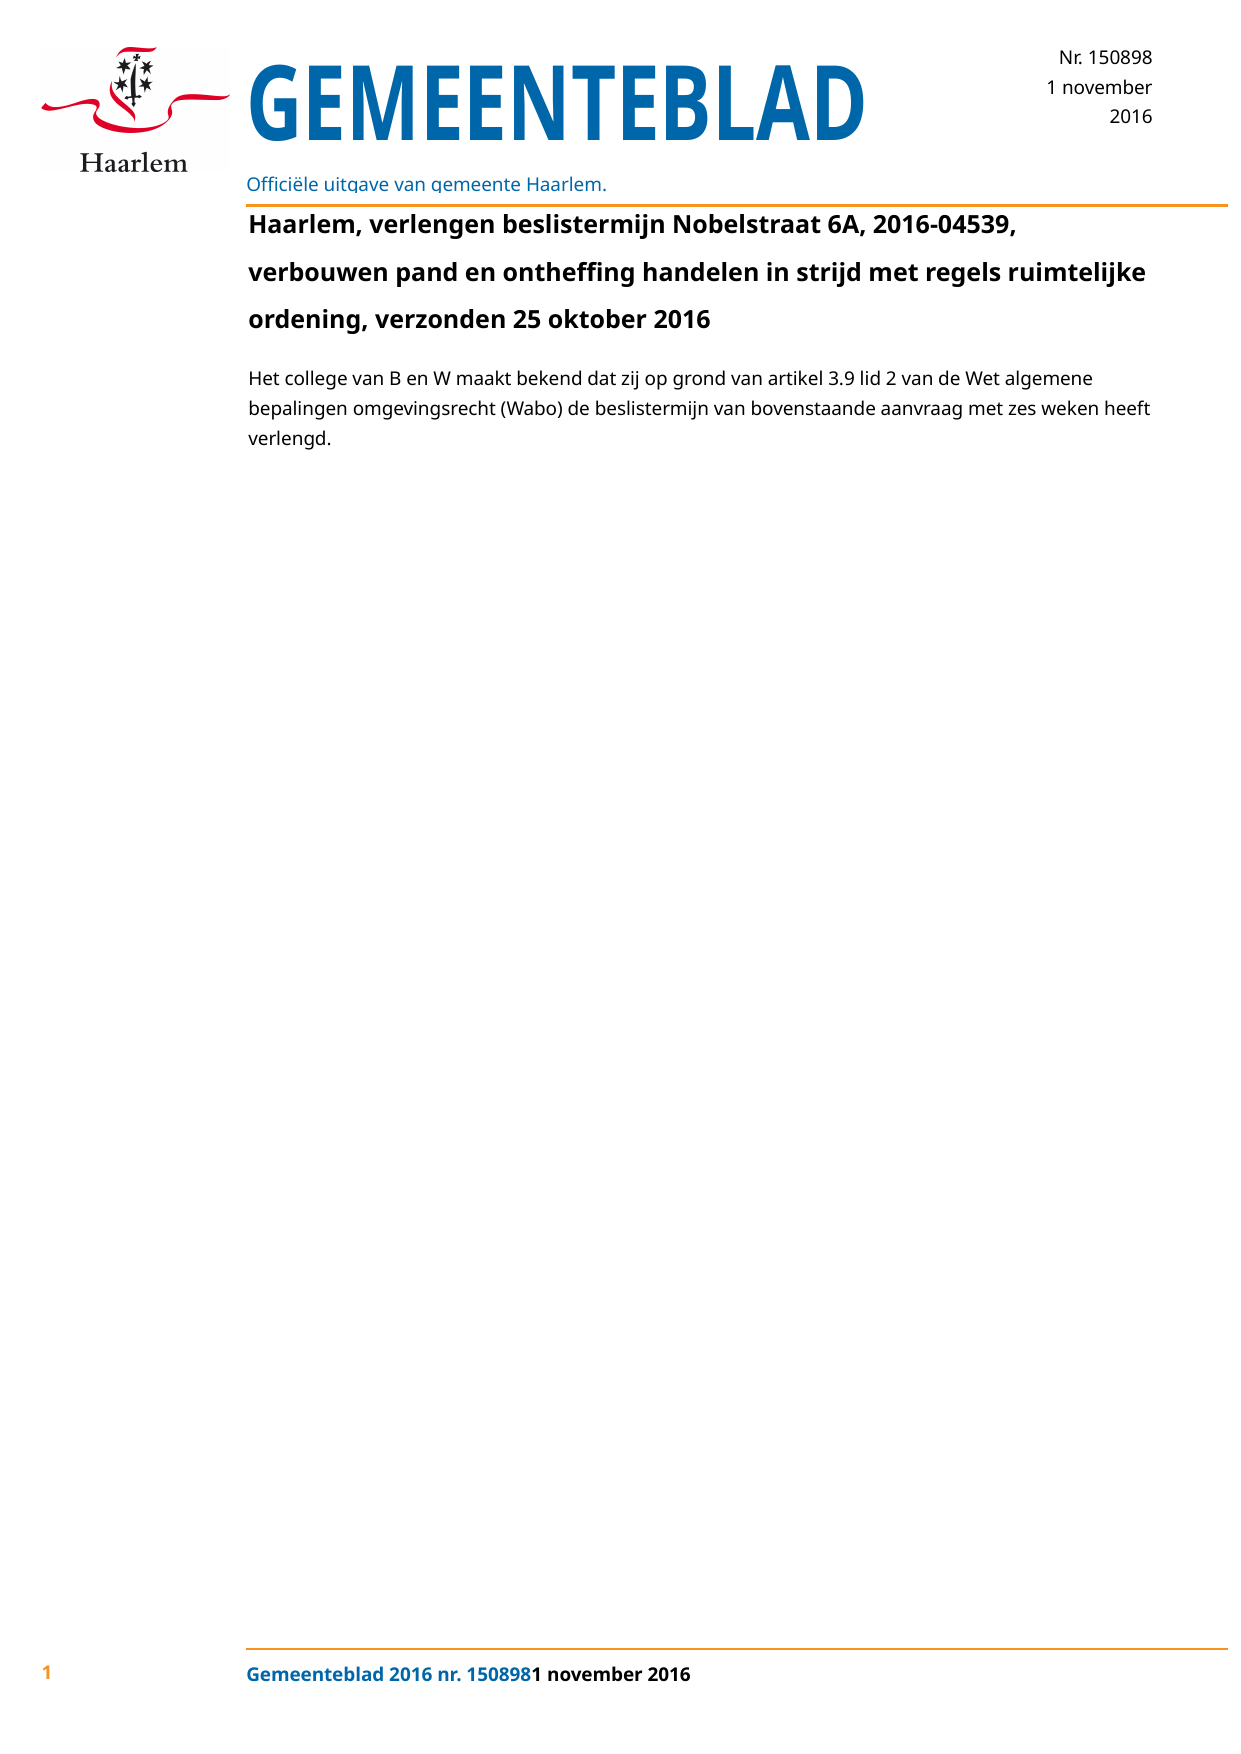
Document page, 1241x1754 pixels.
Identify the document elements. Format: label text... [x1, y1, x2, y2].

picture [41, 47, 231, 172]
text Haarlem, verlengen beslistermijn Nobelstraat 6A, 2016-04539, verbouwen pand en ontheffing handelen in strijd met regels ruimtelijke ordening, verzonden 25 oktober 2016 [248, 207, 1152, 336]
text Het college van B en W maakt bekend dat zij op grond van artikel 3.9 lid 2 van de Wet algemene bepalingen omgevingsrecht (Wabo) de beslistermijn van bovenstaande aanvraag met zes weken heeft verlengd. [248, 366, 1152, 450]
